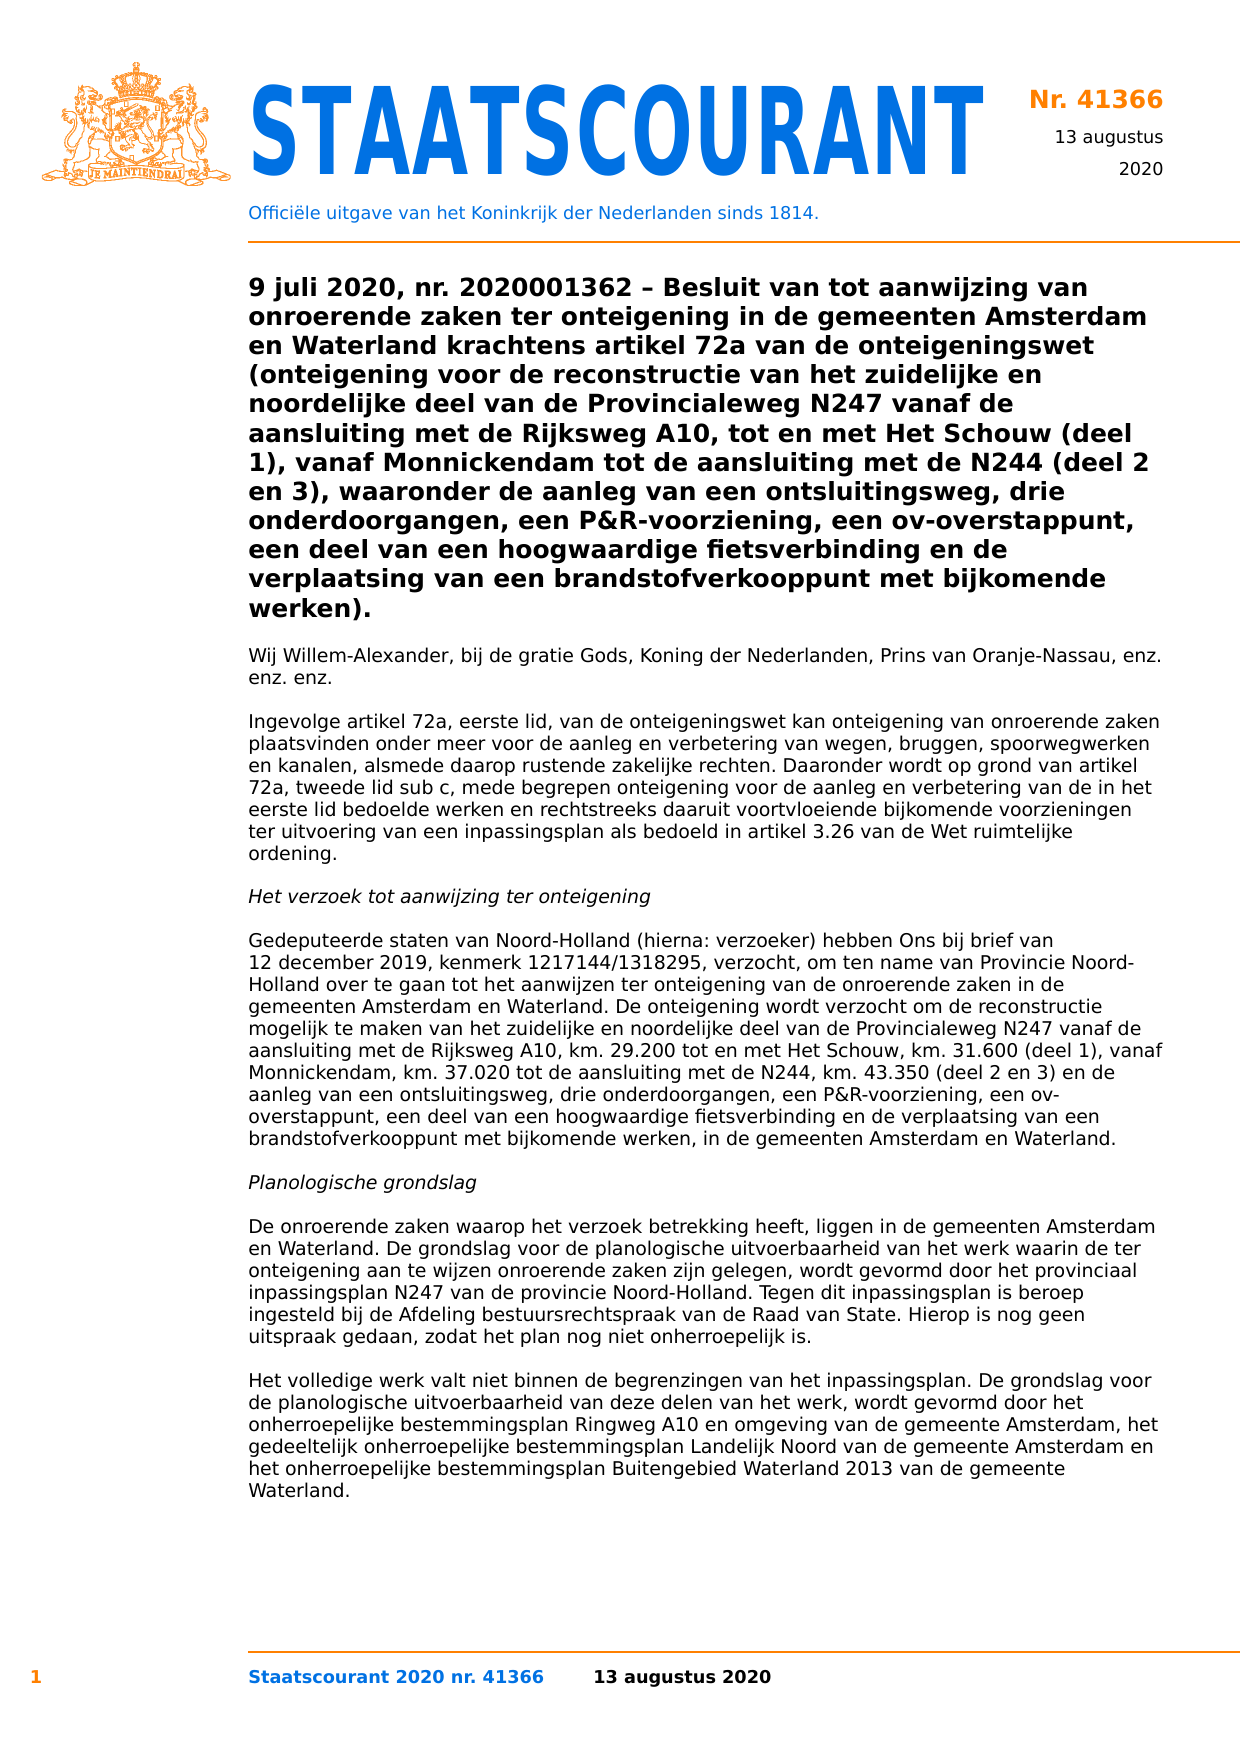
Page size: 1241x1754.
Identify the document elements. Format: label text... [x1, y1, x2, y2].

subtitle Planologische grondslag [248, 1172, 1163, 1194]
subtitle 9 juli 2020, nr. 2020001362 – Besluit van tot aanwijzing van onroerende zaken ter onteigening in de gemeenten Amsterdam en Waterland krachtens artikel 72a van de onteigeningswet (onteigening voor de reconstructie van het zuidelijke en noordelijke deel van de Provincialeweg N247 vanaf de aansluiting met de Rijksweg A10, tot en met Het Schouw (deel 1), vanaf Monnickendam tot de aansluiting met de N244 (deel 2 en 3), waaronder de aanleg van een ontsluitingsweg, drie onderdoorgangen, een P&R-voorziening, een ov-overstappunt, een deel van een hoogwaardige fietsverbinding en de verplaatsing van een brandstofverkooppunt met bijkomende werken). [248, 273, 1163, 623]
picture [41, 62, 231, 186]
text Ingevolge artikel 72a, eerste lid, van de onteigeningswet kan onteigening van onroerende zaken plaatsvinden onder meer voor de aanleg en verbetering van wegen, bruggen, spoorwegwerken en kanalen, alsmede daarop rustende zakelijke rechten. Daaronder wordt op grond van artikel 72a, tweede lid sub c, mede begrepen onteigening voor de aanleg en verbetering van de in het eerste lid bedoelde werken en rechtstreeks daaruit voortvloeiende bijkomende voorzieningen ter uitvoering van een inpassingsplan als bedoeld in artikel 3.26 van de Wet ruimtelijke ordening. [248, 711, 1163, 864]
text Gedeputeerde staten van Noord-Holland (hierna: verzoeker) hebben Ons bij brief van 12 december 2019, kenmerk 1217144/1318295, verzocht, om ten name van Provincie Noord-Holland over te gaan tot het aanwijzen ter onteigening van de onroerende zaken in de gemeenten Amsterdam en Waterland. De onteigening wordt verzocht om de reconstructie mogelijk te maken van het zuidelijke en noordelijke deel van de Provincialeweg N247 vanaf de aansluiting met de Rijksweg A10, km. 29.200 tot en met Het Schouw, km. 31.600 (deel 1), vanaf Monnickendam, km. 37.020 tot de aansluiting met de N244, km. 43.350 (deel 2 en 3) en de aanleg van een ontsluitingsweg, drie onderdoorgangen, een P&R-voorziening, een ov-overstappunt, een deel van een hoogwaardige fietsverbinding en de verplaatsing van een brandstofverkooppunt met bijkomende werken, in de gemeenten Amsterdam en Waterland. [248, 930, 1163, 1150]
table_header [25, 62, 248, 241]
subtitle Het verzoek tot aanwijzing ter onteigening [248, 886, 1163, 908]
table_cell Officiële uitgave van het Koninkrijk der Nederlanden sinds 1814. [248, 203, 1240, 241]
table_cell 2020 [998, 153, 1240, 203]
text De onroerende zaken waarop het verzoek betrekking heeft, liggen in de gemeenten Amsterdam en Waterland. De grondslag voor de planologische uitvoerbaarheid van het werk waarin de ter onteigening aan te wijzen onroerende zaken zijn gelegen, wordt gevormd door het provinciaal inpassingsplan N247 van de provincie Noord-Holland. Tegen dit inpassingsplan is beroep ingesteld bij de Afdeling bestuursrechtspraak van de Raad van State. Hierop is nog geen uitspraak gedaan, zodat het plan nog niet onherroepelijk is. [248, 1216, 1163, 1348]
text Het volledige werk valt niet binnen de begrenzingen van het inpassingsplan. De grondslag voor de planologische uitvoerbaarheid van deze delen van het werk, wordt gevormd door het onherroepelijke bestemmingsplan Ringweg A10 en omgeving van de gemeente Amsterdam, het gedeeltelijk onherroepelijke bestemmingsplan Landelijk Noord van de gemeente Amsterdam en het onherroepelijke bestemmingsplan Buitengebied Waterland 2013 van de gemeente Waterland. [248, 1369, 1163, 1501]
table_cell 13 augustus [998, 121, 1240, 153]
table_header Nr. 41366 [998, 62, 1240, 121]
text Wij Willem-Alexander, bij de gratie Gods, Koning der Nederlanden, Prins van Oranje-Nassau, enz. enz. enz. [248, 645, 1163, 689]
table_header STAATSCOURANT [248, 62, 998, 203]
